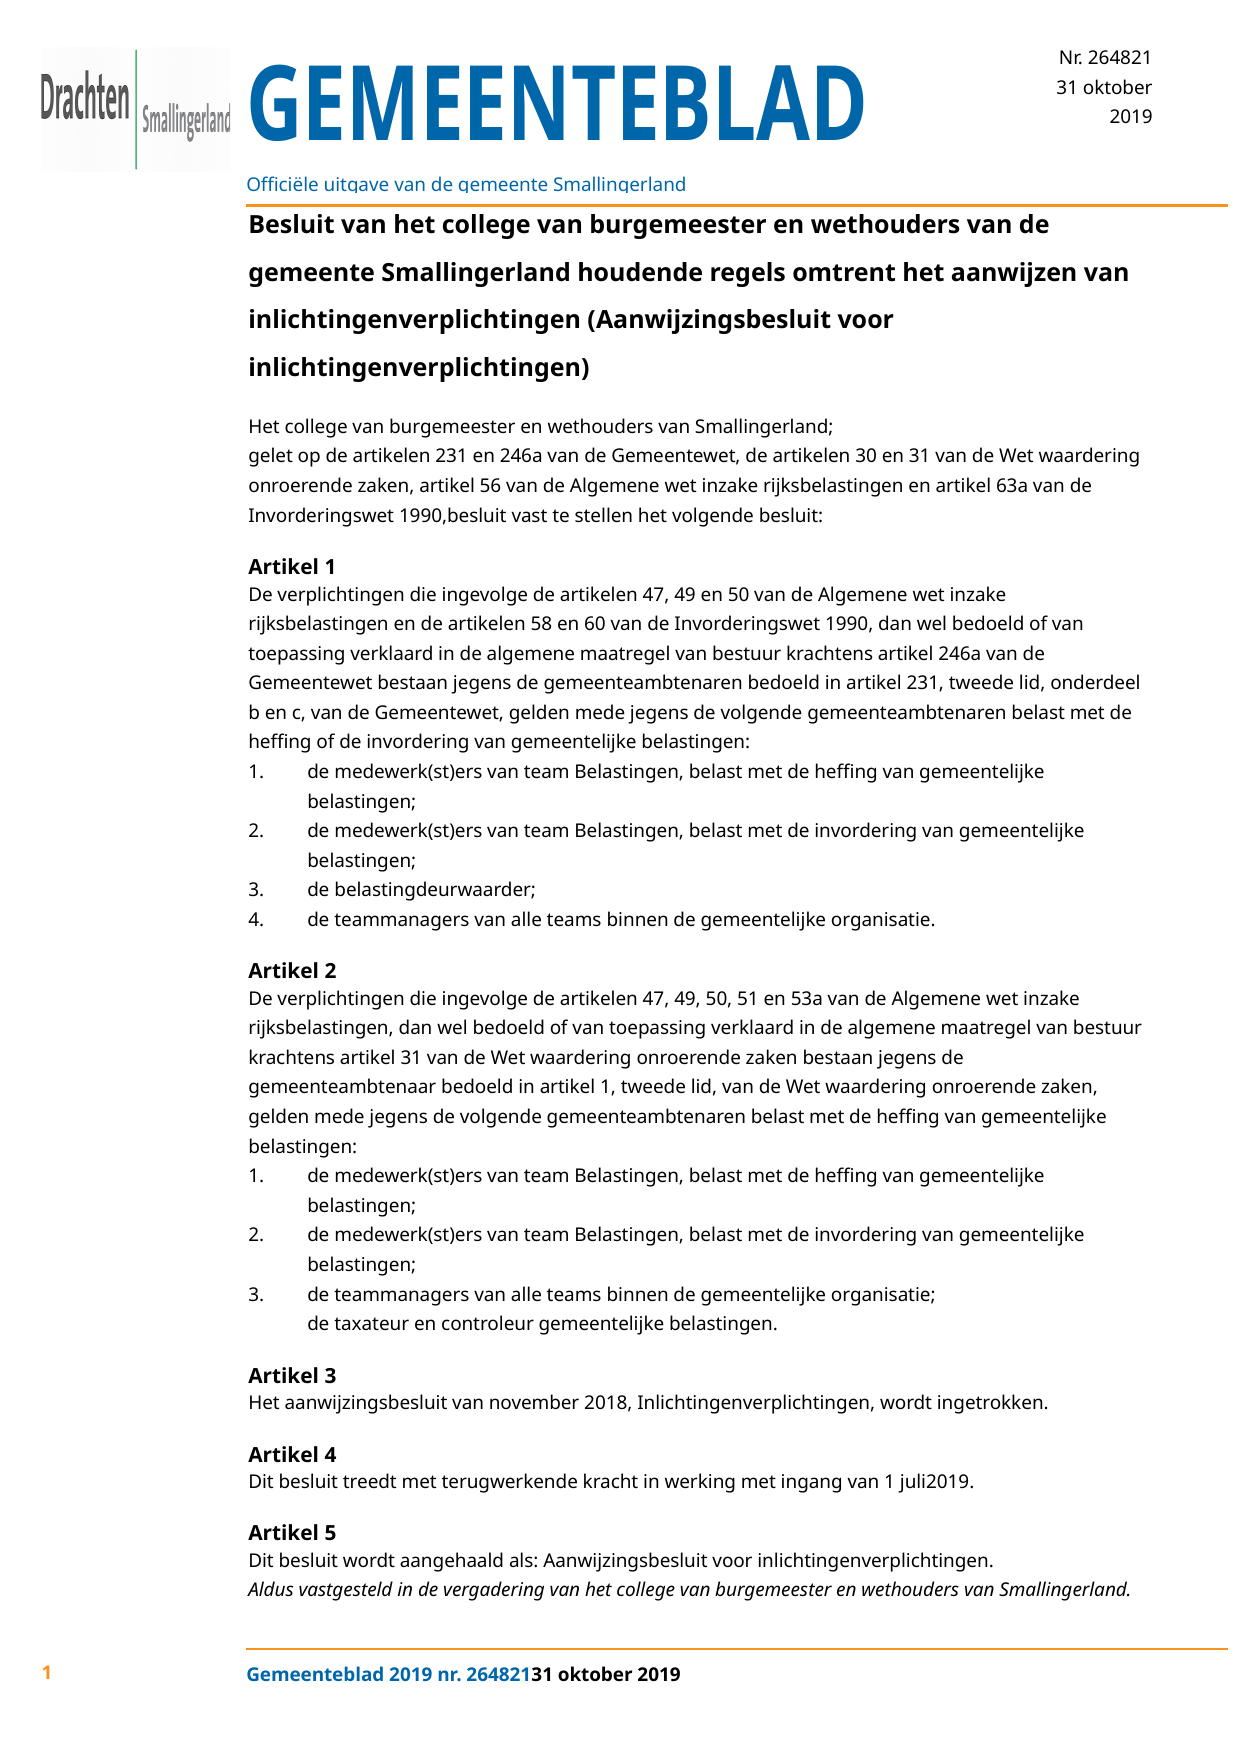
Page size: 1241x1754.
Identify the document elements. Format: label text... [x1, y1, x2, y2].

list de medewerk(st)ers van team Belastingen, belast met de heffing van gemeentelijke belastingen; [248, 1162, 1152, 1218]
text Aldus vastgesteld in de vergadering van het college van burgemeester en wethouders van Smallingerland. [248, 1577, 1152, 1602]
text Artikel 3 [248, 1361, 1152, 1389]
text Het aanwijzingsbesluit van november 2018, Inlichtingenverplichtingen, wordt ingetrokken. [248, 1389, 1152, 1415]
text Besluit van het college van burgemeester en wethouders van de gemeente Smallingerland houdende regels omtrent het aanwijzen van inlichtingenverplichtingen (Aanwijzingsbesluit voor inlichtingenverplichtingen) [248, 207, 1152, 384]
list de belastingdeurwaarder; [248, 877, 1152, 902]
list de medewerk(st)ers van team Belastingen, belast met de heffing van gemeentelijke belastingen; [248, 758, 1152, 813]
text Dit besluit treedt met terugwerkende kracht in werking met ingang van 1 juli2019. [248, 1468, 1152, 1494]
text Artikel 4 [248, 1440, 1152, 1468]
text De verplichtingen die ingevolge de artikelen 47, 49, 50, 51 en 53a van de Algemene wet inzake rijksbelastingen, dan wel bedoeld of van toepassing verklaard in de algemene maatregel van bestuur krachtens artikel 31 van de Wet waardering onroerende zaken bestaan jegens de gemeenteambtenaar bedoeld in artikel 1, tweede lid, van de Wet waardering onroerende zaken, gelden mede jegens de volgende gemeenteambtenaren belast met de heffing van gemeentelijke belastingen: [248, 985, 1152, 1159]
text De verplichtingen die ingevolge de artikelen 47, 49 en 50 van de Algemene wet inzake rijksbelastingen en de artikelen 58 en 60 van de Invorderingswet 1990, dan wel bedoeld of van toepassing verklaard in de algemene maatregel van bestuur krachtens artikel 246a van de Gemeentewet bestaan jegens de gemeenteambtenaren bedoeld in artikel 231, tweede lid, onderdeel b en c, van de Gemeentewet, gelden mede jegens de volgende gemeenteambtenaren belast met de heffing of de invordering van gemeentelijke belastingen: [248, 581, 1152, 754]
text Dit besluit wordt aangehaald als: Aanwijzingsbesluit voor inlichtingenverplichtingen. [248, 1547, 1152, 1573]
text Artikel 1 [248, 552, 1152, 581]
list de medewerk(st)ers van team Belastingen, belast met de invordering van gemeentelijke belastingen; [248, 1222, 1152, 1277]
text Artikel 2 [248, 957, 1152, 985]
text Het college van burgemeester en wethouders van Smallingerland; [248, 413, 1152, 439]
picture [41, 47, 231, 172]
list de teammanagers van alle teams binnen de gemeentelijke organisatie. [248, 906, 1152, 932]
text Artikel 5 [248, 1518, 1152, 1547]
text gelet op de artikelen 231 en 246a van de Gemeentewet, de artikelen 30 en 31 van de Wet waardering onroerende zaken, artikel 56 van de Algemene wet inzake rijksbelastingen en artikel 63a van de Invorderingswet 1990,besluit vast te stellen het volgende besluit: [248, 443, 1152, 528]
list de taxateur en controleur gemeentelijke belastingen. [248, 1310, 1152, 1336]
list de medewerk(st)ers van team Belastingen, belast met de invordering van gemeentelijke belastingen; [248, 817, 1152, 873]
list de teammanagers van alle teams binnen de gemeentelijke organisatie; [248, 1281, 1152, 1307]
